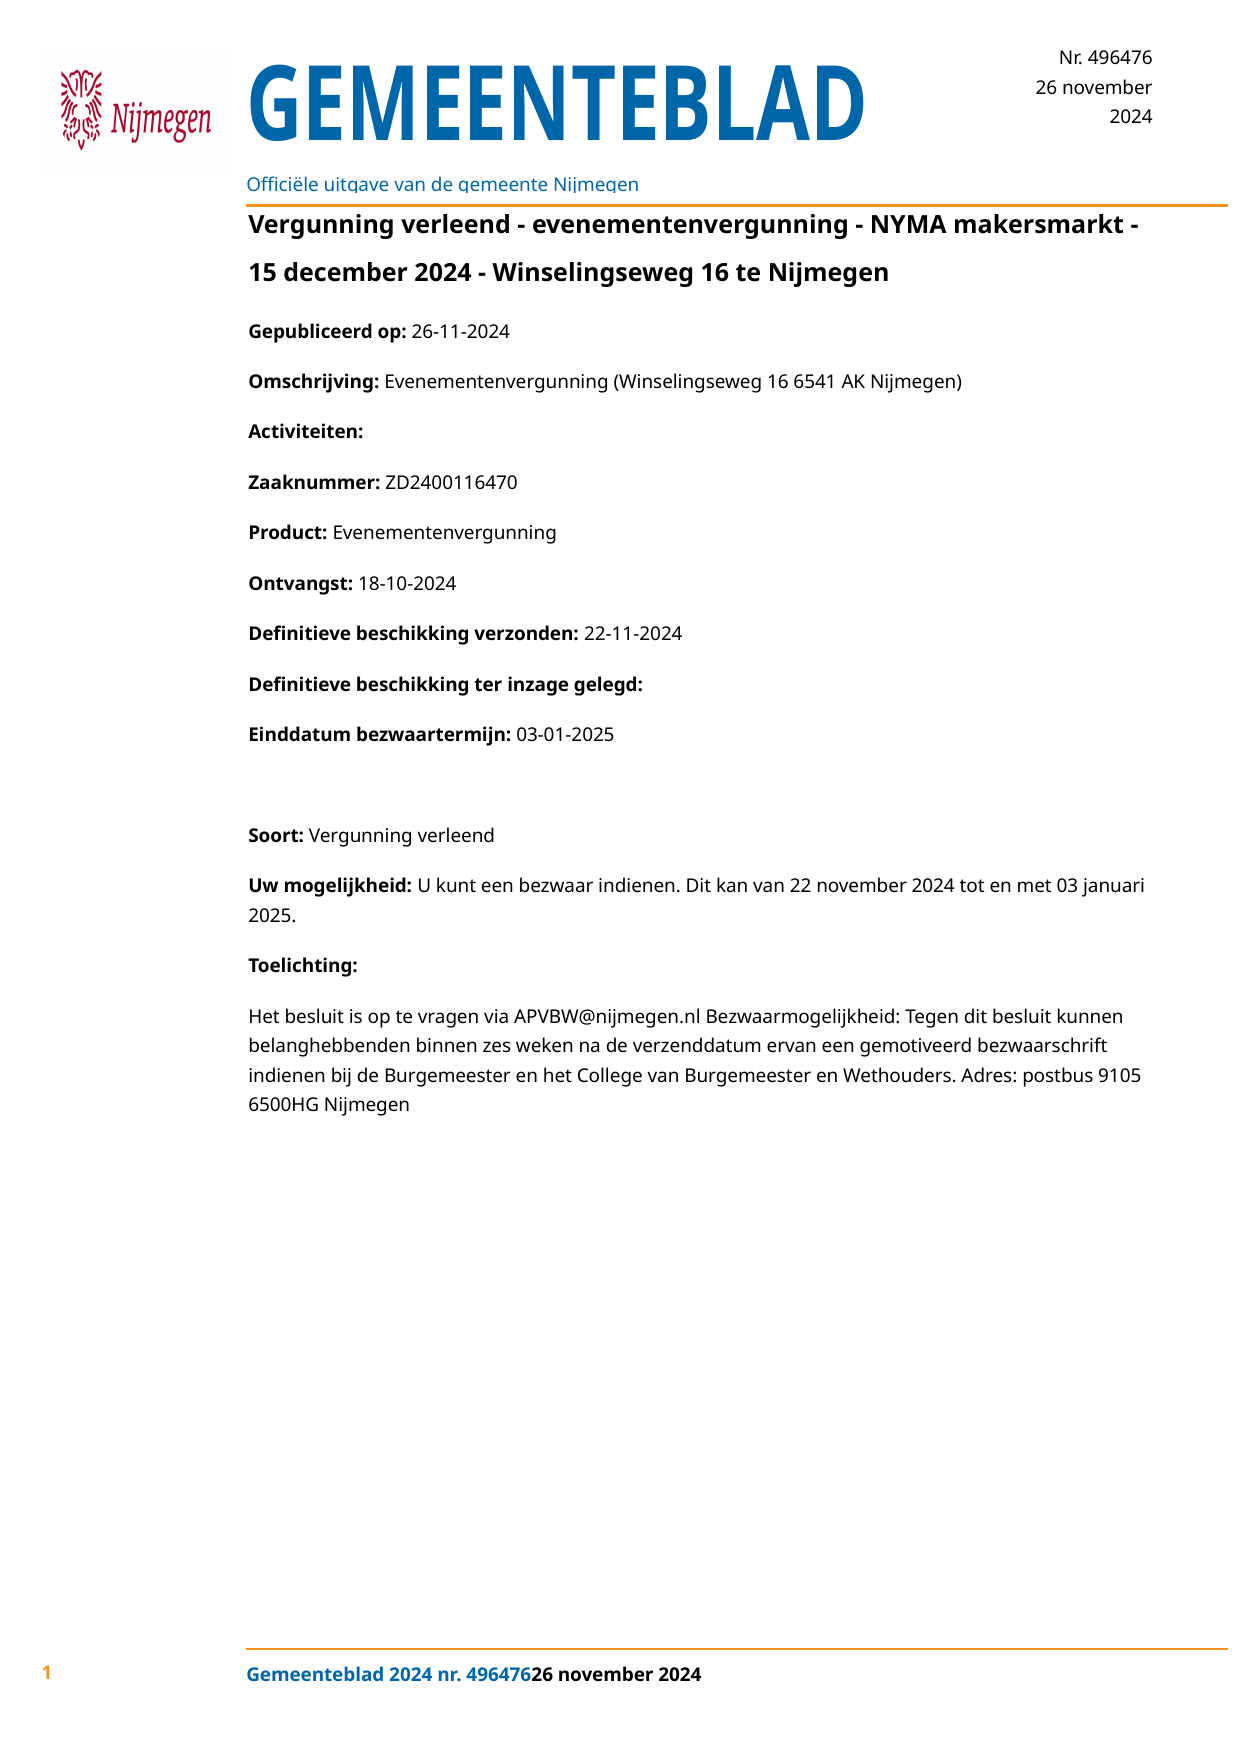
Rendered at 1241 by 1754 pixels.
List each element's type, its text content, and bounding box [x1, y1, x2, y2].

text Zaaknummer: ZD2400116470 [248, 469, 1152, 495]
text Definitieve beschikking ter inzage gelegd: [248, 671, 1152, 697]
text Het besluit is op te vragen via APVBW@nijmegen.nl Bezwaarmogelijkheid: Tegen dit besluit kunnen belanghebbenden binnen zes weken na de verzenddatum ervan een gemotiveerd bezwaarschrift indienen bij de Burgemeester en het College van Burgemeester en Wethouders. Adres: postbus 9105 6500HG Nijmegen [248, 1003, 1152, 1117]
text Toelichting: [248, 952, 1152, 978]
text Vergunning verleend - evenementenvergunning - NYMA makersmarkt - 15 december 2024 - Winselingseweg 16 te Nijmegen [248, 207, 1152, 288]
text Gepubliceerd op: 26-11-2024 [248, 318, 1152, 344]
text Omschrijving: Evenementenvergunning (Winselingseweg 16 6541 AK Nijmegen) [248, 368, 1152, 394]
text Soort: Vergunning verleend [248, 822, 1152, 848]
text Einddatum bezwaartermijn: 03-01-2025 [248, 721, 1152, 747]
text Product: Evenementenvergunning [248, 519, 1152, 545]
picture [41, 47, 231, 172]
text Ontvangst: 18-10-2024 [248, 570, 1152, 596]
text Uw mogelijkheid: U kunt een bezwaar indienen. Dit kan van 22 november 2024 tot en met 03 januari 2025. [248, 872, 1152, 928]
text Definitieve beschikking verzonden: 22-11-2024 [248, 620, 1152, 646]
text Activiteiten: [248, 419, 1152, 444]
